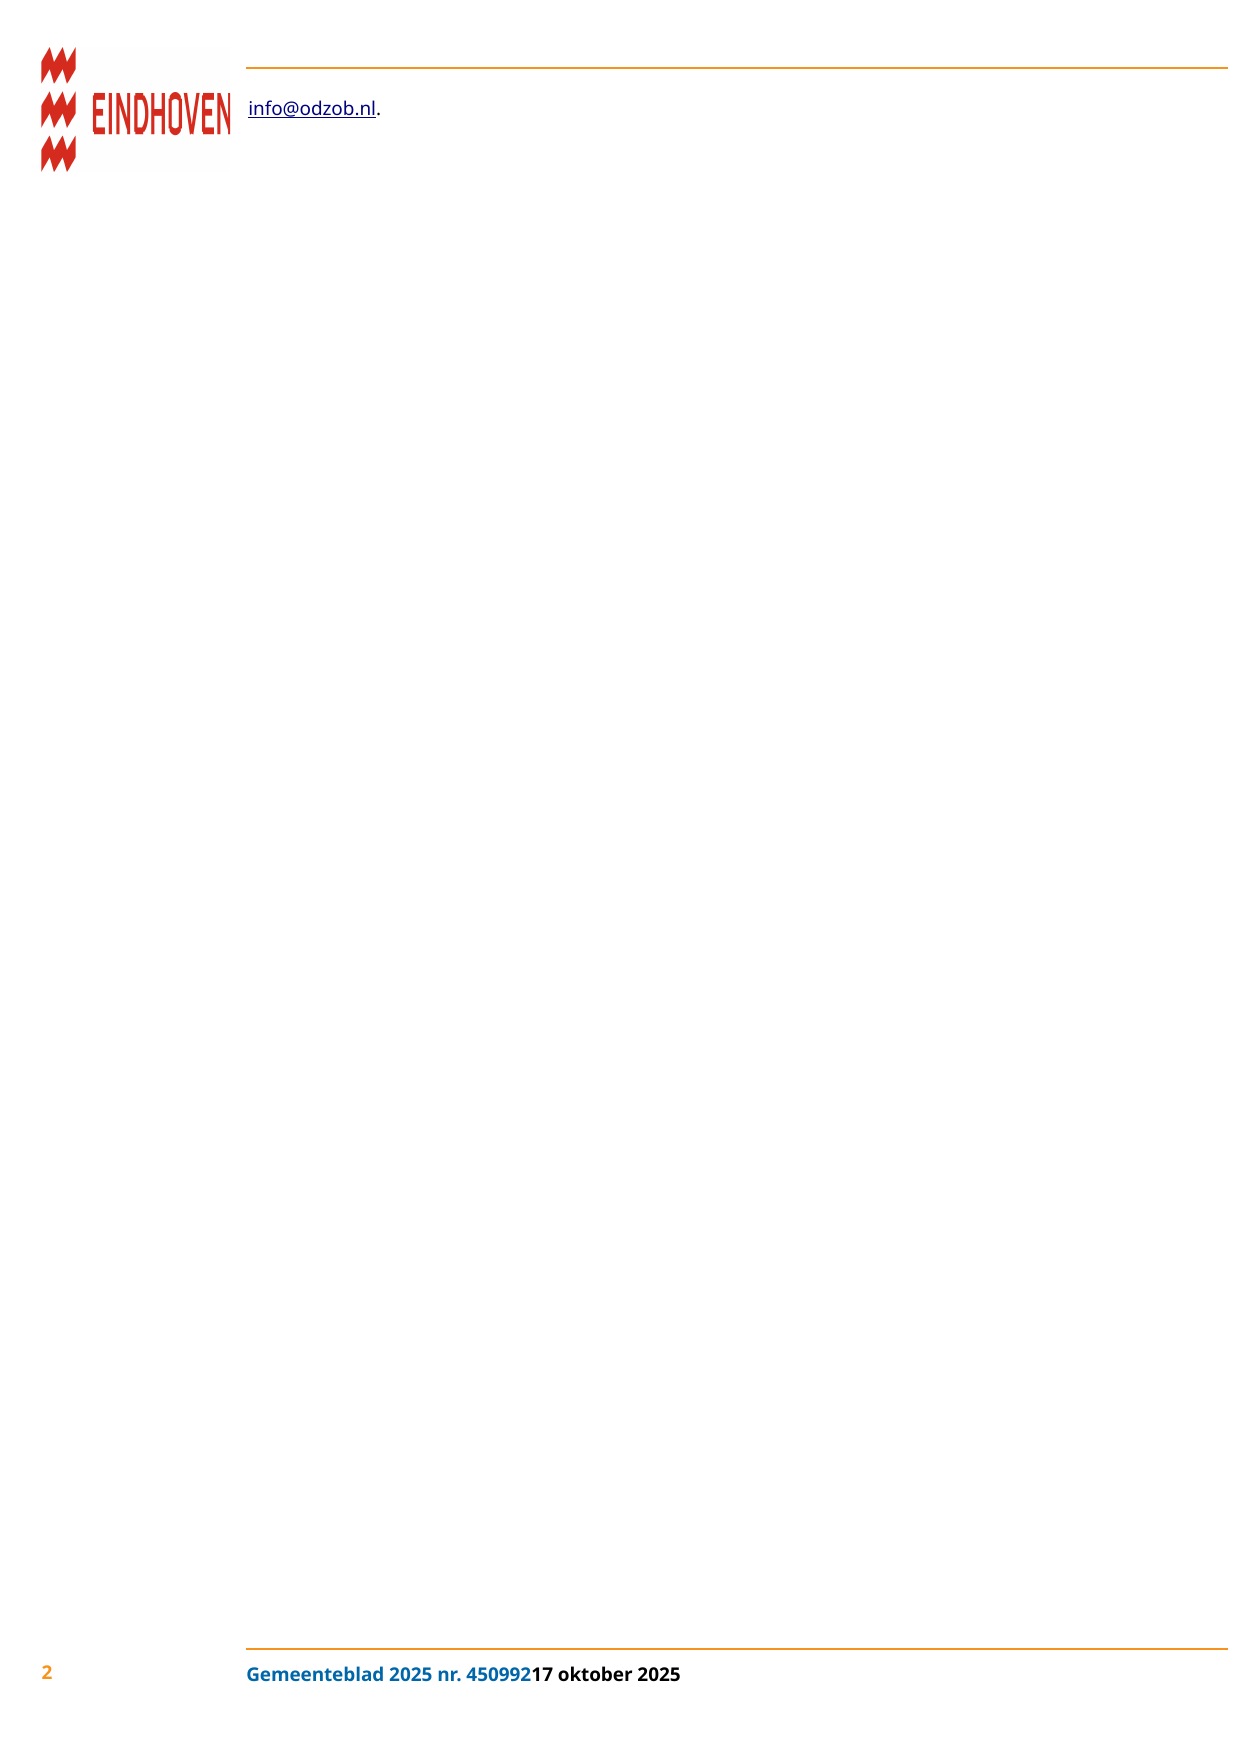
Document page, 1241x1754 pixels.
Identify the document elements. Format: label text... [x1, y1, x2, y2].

picture [41, 47, 231, 172]
text info@odzob.nl. [248, 95, 1152, 121]
